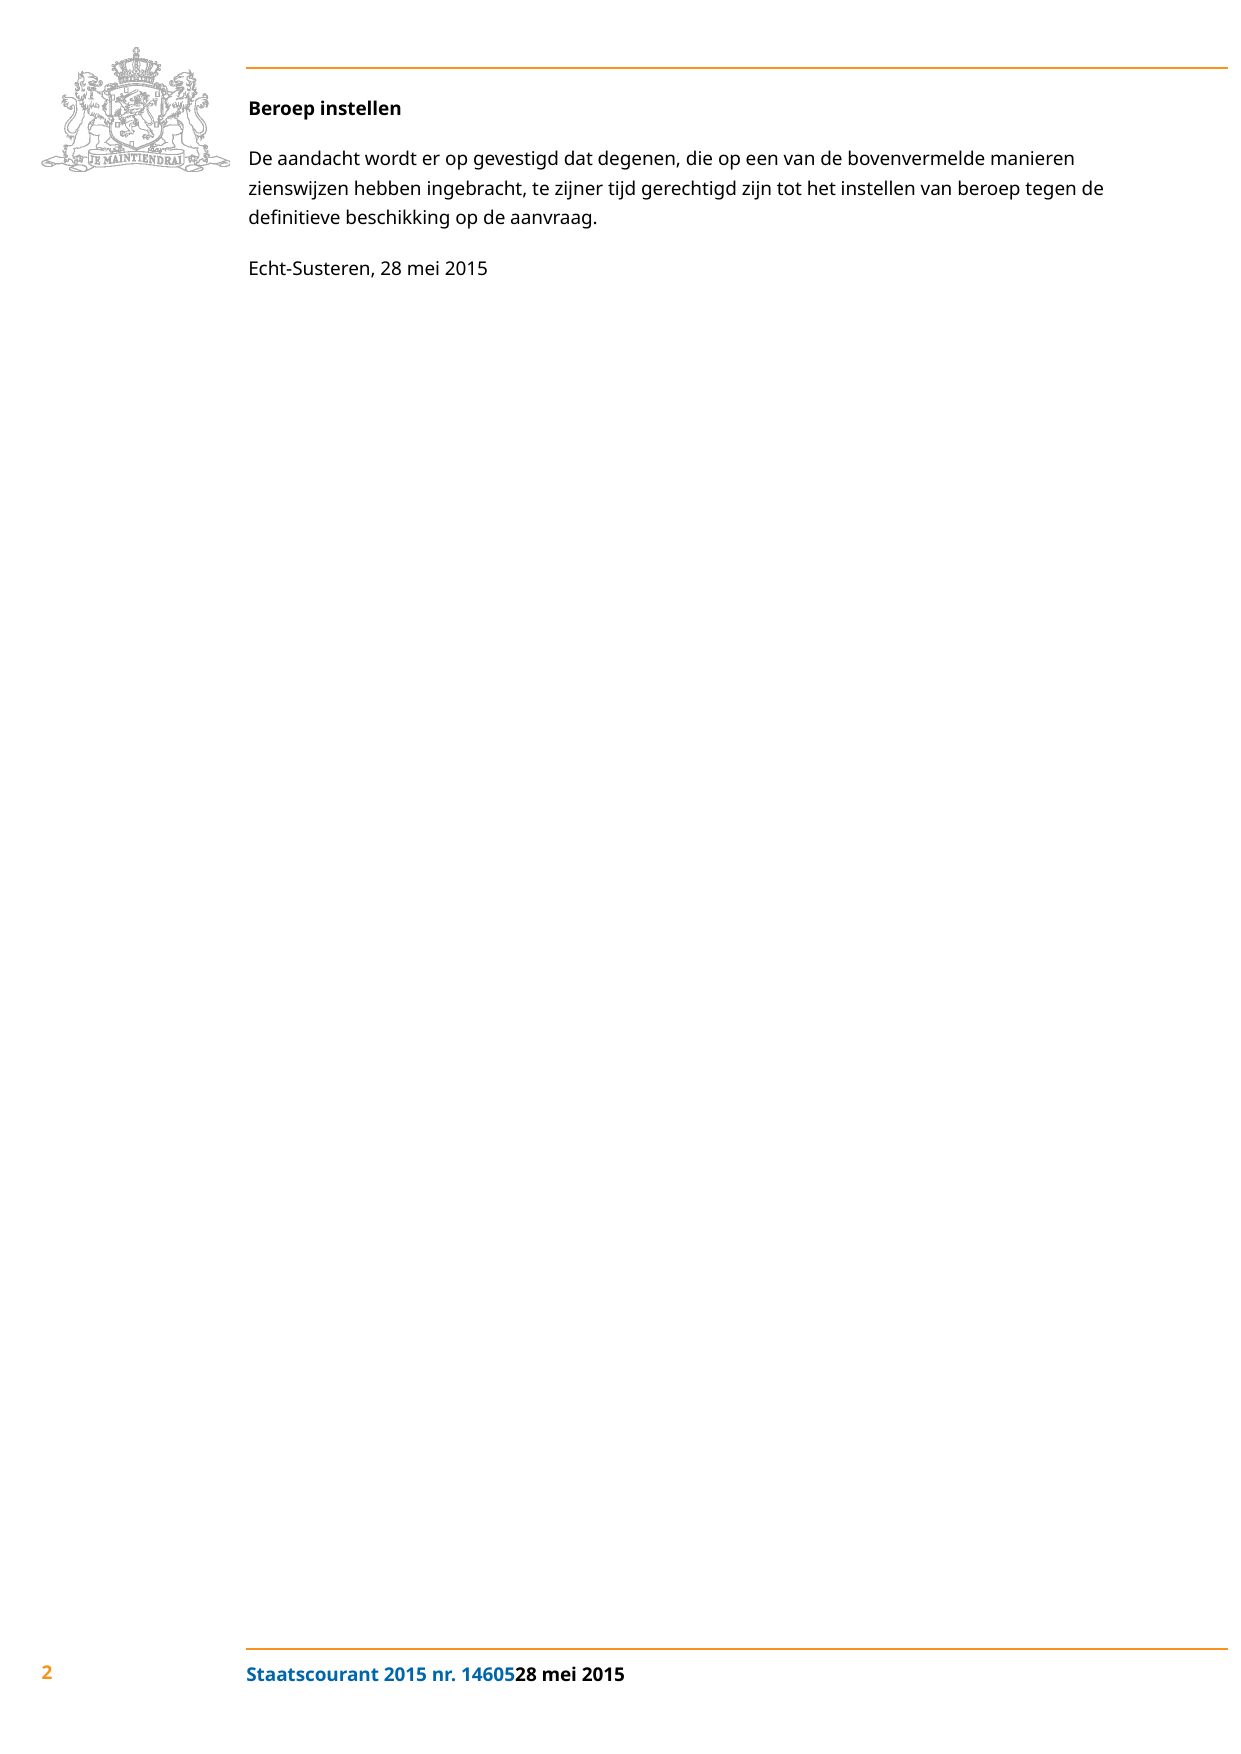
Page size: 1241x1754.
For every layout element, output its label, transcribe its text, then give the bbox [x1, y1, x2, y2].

picture [41, 47, 231, 172]
text Echt-Susteren, 28 mei 2015 [248, 255, 1152, 281]
text Beroep instellen [248, 95, 1152, 121]
text De aandacht wordt er op gevestigd dat degenen, die op een van de bovenvermelde manieren zienswijzen hebben ingebracht, te zijner tijd gerechtigd zijn tot het instellen van beroep tegen de definitieve beschikking op de aanvraag. [248, 145, 1152, 230]
